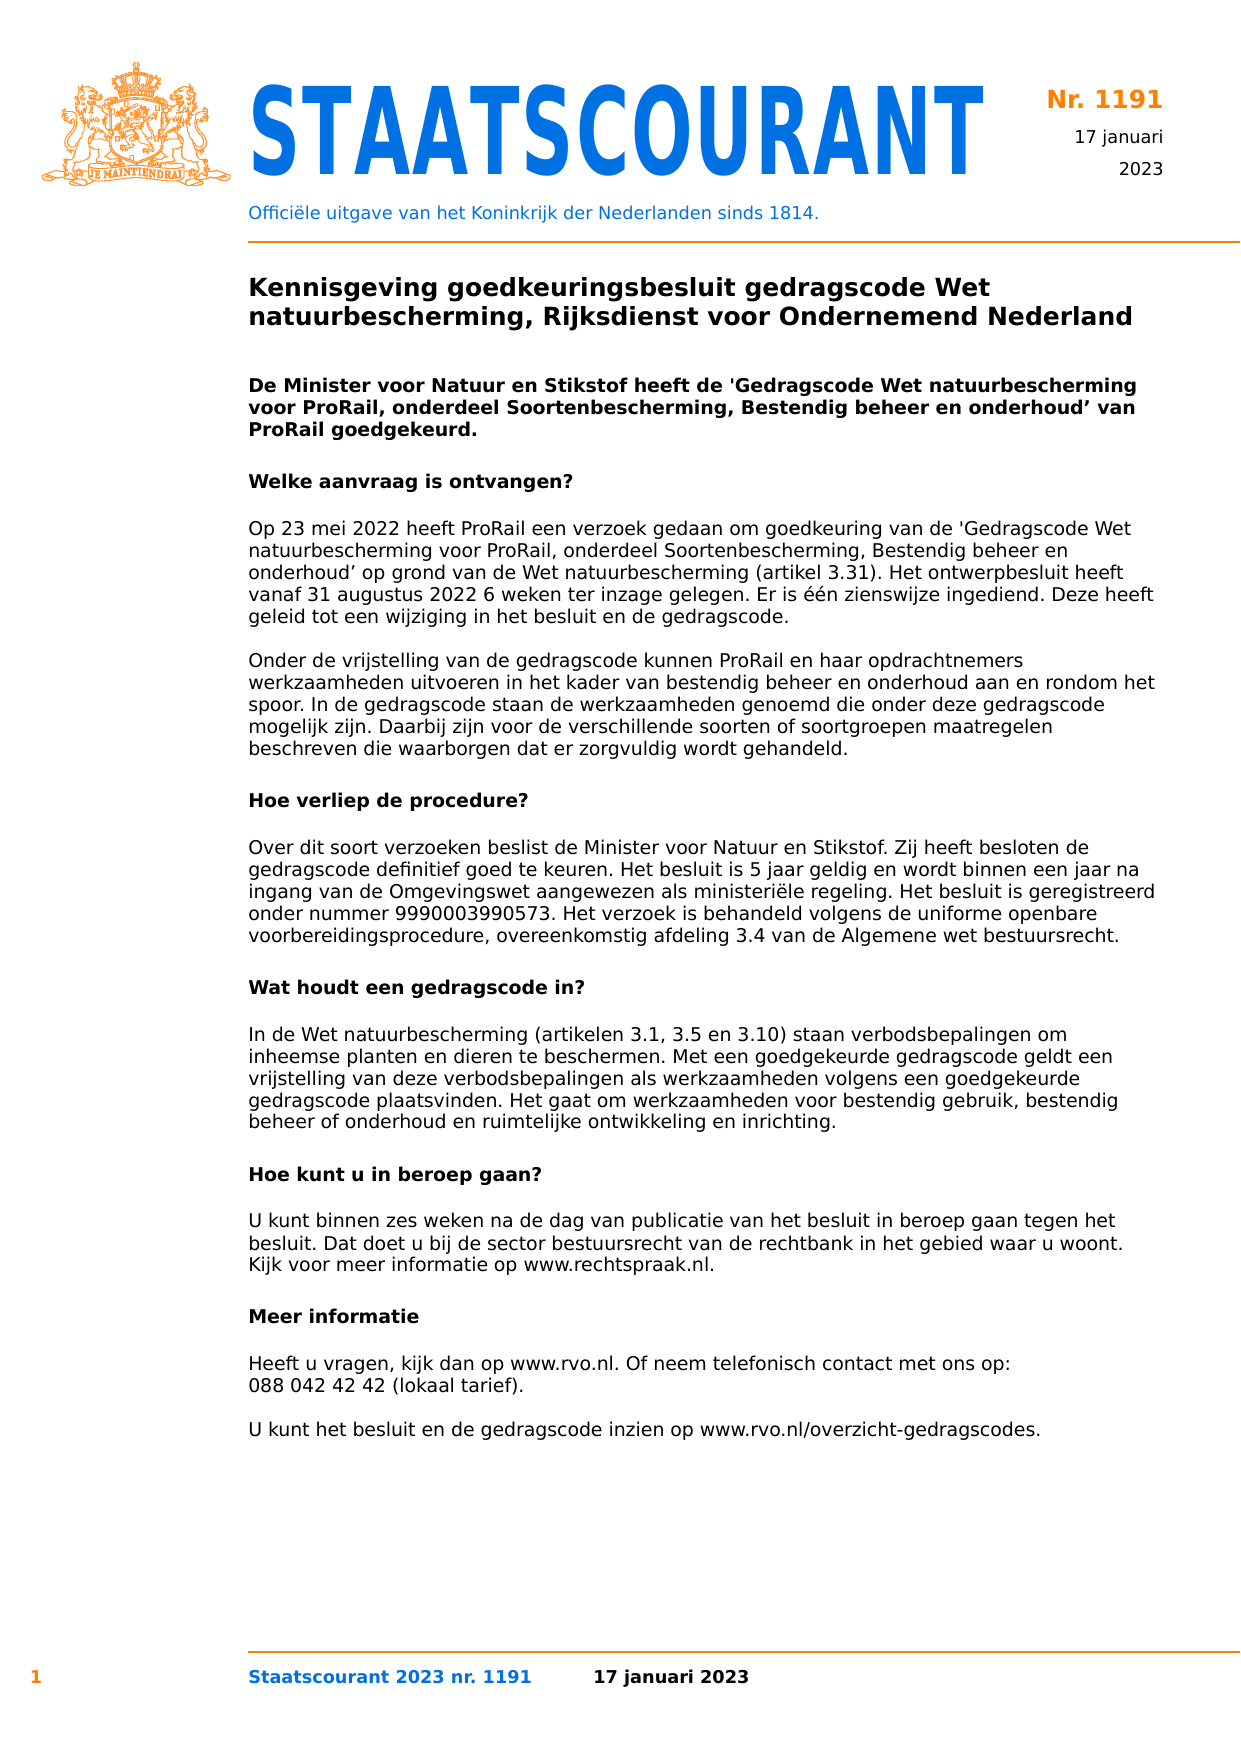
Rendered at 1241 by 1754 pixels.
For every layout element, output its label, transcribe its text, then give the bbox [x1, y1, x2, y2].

subtitle Kennisgeving goedkeuringsbesluit gedragscode Wet natuurbescherming, Rijksdienst voor Ondernemend Nederland [248, 273, 1163, 331]
subtitle Meer informatie [248, 1306, 1163, 1328]
table_cell 2023 [998, 153, 1240, 203]
subtitle Welke aanvraag is ontvangen? [248, 471, 1163, 493]
subtitle Hoe kunt u in beroep gaan? [248, 1163, 1163, 1185]
text U kunt het besluit en de gedragscode inzien op www.rvo.nl/overzicht-gedragscodes. [248, 1419, 1163, 1441]
table_cell Officiële uitgave van het Koninkrijk der Nederlanden sinds 1814. [248, 203, 1240, 241]
text 088 042 42 42 (lokaal tarief). [248, 1375, 1163, 1397]
text Op 23 mei 2022 heeft ProRail een verzoek gedaan om goedkeuring van de 'Gedragscode Wet natuurbescherming voor ProRail, onderdeel Soortenbescherming, Bestendig beheer en onderhoud’ op grond van de Wet natuurbescherming (artikel 3.31). Het ontwerpbesluit heeft vanaf 31 augustus 2022 6 weken ter inzage gelegen. Er is één zienswijze ingediend. Deze heeft geleid tot een wijziging in het besluit en de gedragscode. [248, 518, 1163, 628]
table_cell 17 januari [998, 121, 1240, 153]
text De Minister voor Natuur en Stikstof heeft de 'Gedragscode Wet natuurbescherming voor ProRail, onderdeel Soortenbescherming, Bestendig beheer en onderhoud’ van ProRail goedgekeurd. [248, 375, 1163, 441]
text Over dit soort verzoeken beslist de Minister voor Natuur en Stikstof. Zij heeft besloten de gedragscode definitief goed te keuren. Het besluit is 5 jaar geldig en wordt binnen een jaar na ingang van de Omgevingswet aangewezen als ministeriële regeling. Het besluit is geregistreerd onder nummer 9990003990573. Het verzoek is behandeld volgens de uniforme openbare voorbereidingsprocedure, overeenkomstig afdeling 3.4 van de Algemene wet bestuursrecht. [248, 837, 1163, 947]
table_header [25, 62, 248, 241]
text In de Wet natuurbescherming (artikelen 3.1, 3.5 en 3.10) staan verbodsbepalingen om inheemse planten en dieren te beschermen. Met een goedgekeurde gedragscode geldt een vrijstelling van deze verbodsbepalingen als werkzaamheden volgens een goedgekeurde gedragscode plaatsvinden. Het gaat om werkzaamheden voor bestendig gebruik, bestendig beheer of onderhoud en ruimtelijke ontwikkeling en inrichting. [248, 1023, 1163, 1133]
text U kunt binnen zes weken na de dag van publicatie van het besluit in beroep gaan tegen het besluit. Dat doet u bij de sector bestuursrecht van de rechtbank in het gebied waar u woont. Kijk voor meer informatie op www.rechtspraak.nl. [248, 1210, 1163, 1276]
subtitle Hoe verliep de procedure? [248, 790, 1163, 812]
text Onder de vrijstelling van de gedragscode kunnen ProRail en haar opdrachtnemers werkzaamheden uitvoeren in het kader van bestendig beheer en onderhoud aan en rondom het spoor. In de gedragscode staan de werkzaamheden genoemd die onder deze gedragscode mogelijk zijn. Daarbij zijn voor de verschillende soorten of soortgroepen maatregelen beschreven die waarborgen dat er zorgvuldig wordt gehandeld. [248, 650, 1163, 760]
table_header Nr. 1191 [998, 62, 1240, 121]
table_header STAATSCOURANT [248, 62, 998, 203]
text Heeft u vragen, kijk dan op www.rvo.nl. Of neem telefonisch contact met ons op: [248, 1353, 1163, 1375]
subtitle Wat houdt een gedragscode in? [248, 977, 1163, 998]
picture [41, 62, 231, 186]
